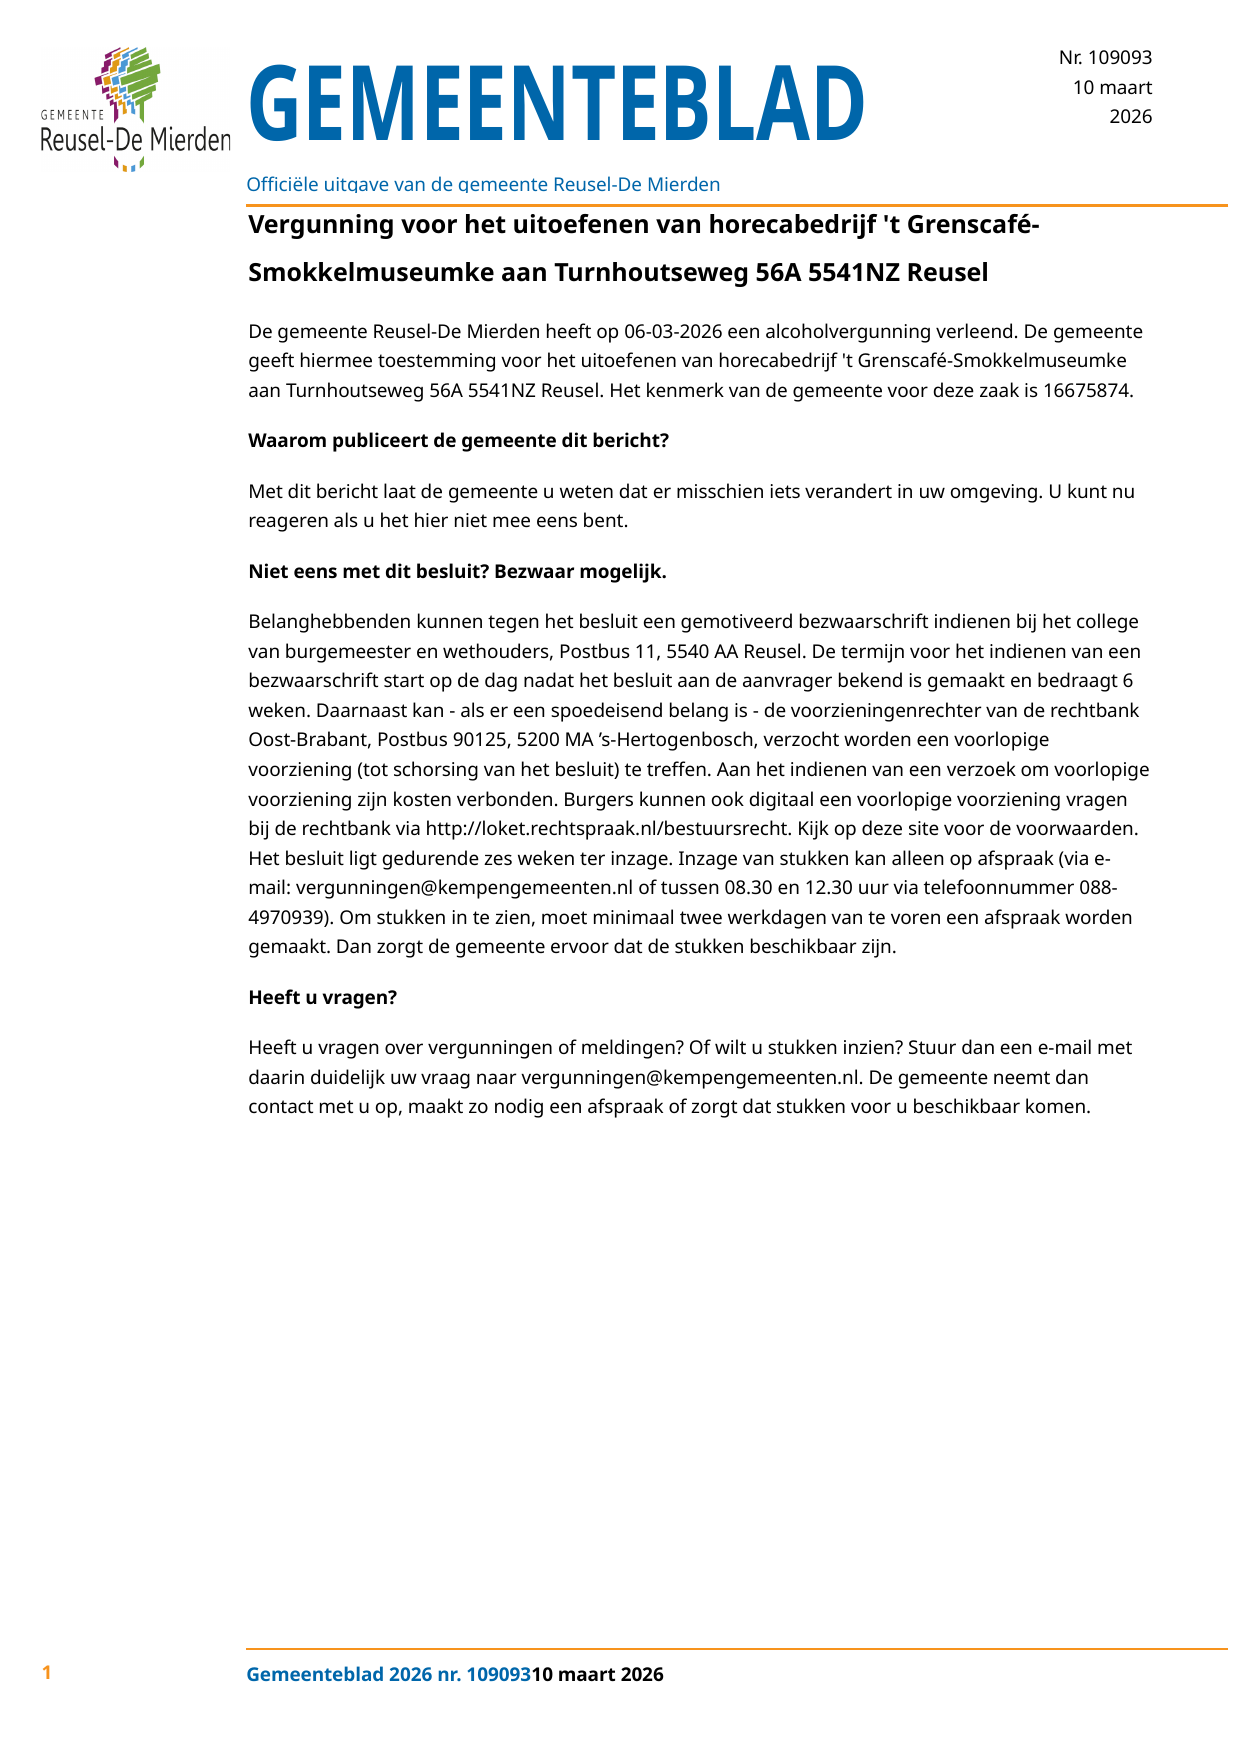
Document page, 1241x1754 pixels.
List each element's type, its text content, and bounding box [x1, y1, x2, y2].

picture [41, 47, 231, 172]
text Heeft u vragen? [248, 984, 1152, 1010]
text Vergunning voor het uitoefenen van horecabedrijf 't Grenscafé-Smokkelmuseumke aan Turnhoutseweg 56A 5541NZ Reusel [248, 207, 1152, 288]
text De gemeente Reusel-De Mierden heeft op 06-03-2026 een alcoholvergunning verleend. De gemeente geeft hiermee toestemming voor het uitoefenen van horecabedrijf 't Grenscafé-Smokkelmuseumke aan Turnhoutseweg 56A 5541NZ Reusel. Het kenmerk van de gemeente voor deze zaak is 16675874. [248, 318, 1152, 403]
text Heeft u vragen over vergunningen of meldingen? Of wilt u stukken inzien? Stuur dan een e-mail met daarin duidelijk uw vraag naar vergunningen@kempengemeenten.nl. De gemeente neemt dan contact met u op, maakt zo nodig een afspraak of zorgt dat stukken voor u beschikbaar komen. [248, 1034, 1152, 1119]
text Waarom publiceert de gemeente dit bericht? [248, 427, 1152, 453]
text Belanghebbenden kunnen tegen het besluit een gemotiveerd bezwaarschrift indienen bij het college van burgemeester en wethouders, Postbus 11, 5540 AA Reusel. De termijn voor het indienen van een bezwaarschrift start op de dag nadat het besluit aan de aanvrager bekend is gemaakt en bedraagt 6 weken. Daarnaast kan - als er een spoedeisend belang is - de voorzieningenrechter van de rechtbank Oost-Brabant, Postbus 90125, 5200 MA ’s-Hertogenbosch, verzocht worden een voorlopige voorziening (tot schorsing van het besluit) te treffen. Aan het indienen van een verzoek om voorlopige voorziening zijn kosten verbonden. Burgers kunnen ook digitaal een voorlopige voorziening vragen bij de rechtbank via http://loket.rechtspraak.nl/bestuursrecht. Kijk op deze site voor de voorwaarden. Het besluit ligt gedurende zes weken ter inzage. Inzage van stukken kan alleen op afspraak (via e-mail: vergunningen@kempengemeenten.nl of tussen 08.30 en 12.30 uur via telefoonnummer 088-4970939). Om stukken in te zien, moet minimaal twee werkdagen van te voren een afspraak worden gemaakt. Dan zorgt de gemeente ervoor dat de stukken beschikbaar zijn. [248, 608, 1152, 959]
text Niet eens met dit besluit? Bezwaar mogelijk. [248, 558, 1152, 584]
text Met dit bericht laat de gemeente u weten dat er misschien iets verandert in uw omgeving. U kunt nu reageren als u het hier niet mee eens bent. [248, 478, 1152, 533]
